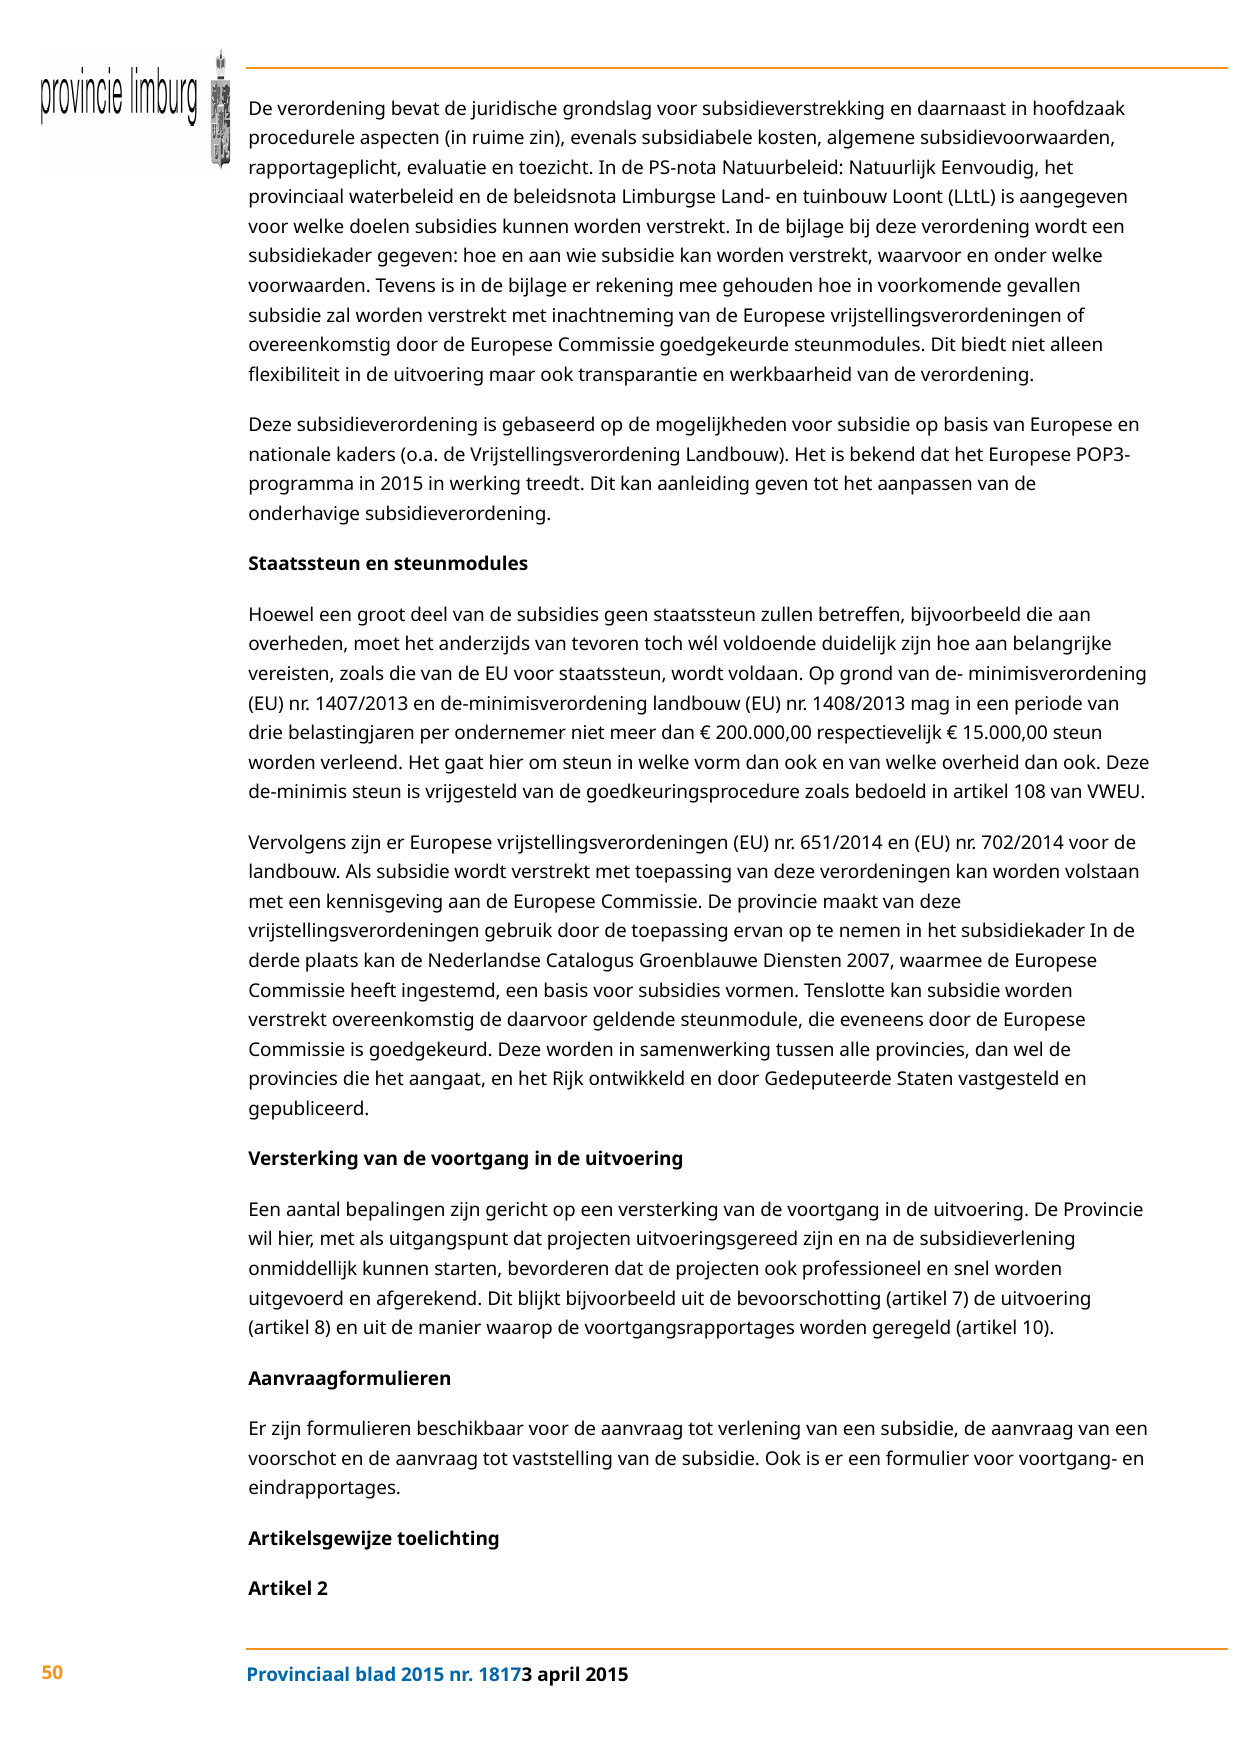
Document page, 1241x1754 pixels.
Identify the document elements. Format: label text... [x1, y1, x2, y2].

text Artikel 2 [248, 1575, 1152, 1601]
text De verordening bevat de juridische grondslag voor subsidieverstrekking en daarnaast in hoofdzaak procedurele aspecten (in ruime zin), evenals subsidiabele kosten, algemene subsidievoorwaarden, rapportageplicht, evaluatie en toezicht. In de PS-nota Natuurbeleid: Natuurlijk Eenvoudig, het provinciaal waterbeleid en de beleidsnota Limburgse Land- en tuinbouw Loont (LLtL) is aangegeven voor welke doelen subsidies kunnen worden verstrekt. In de bijlage bij deze verordening wordt een subsidiekader gegeven: hoe en aan wie subsidie kan worden verstrekt, waarvoor en onder welke voorwaarden. Tevens is in de bijlage er rekening mee gehouden hoe in voorkomende gevallen subsidie zal worden verstrekt met inachtneming van de Europese vrijstellingsverordeningen of overeenkomstig door de Europese Commissie goedgekeurde steunmodules. Dit biedt niet alleen flexibiliteit in de uitvoering maar ook transparantie en werkbaarheid van de verordening. [248, 95, 1152, 387]
text Hoewel een groot deel van de subsidies geen staatssteun zullen betreffen, bijvoorbeeld die aan overheden, moet het anderzijds van tevoren toch wél voldoende duidelijk zijn hoe aan belangrijke vereisten, zoals die van de EU voor staatssteun, wordt voldaan. Op grond van de- minimisverordening (EU) nr. 1407/2013 en de-minimisverordening landbouw (EU) nr. 1408/2013 mag in een periode van drie belastingjaren per ondernemer niet meer dan € 200.000,00 respectievelijk € 15.000,00 steun worden verleend. Het gaat hier om steun in welke vorm dan ook en van welke overheid dan ook. Deze de-minimis steun is vrijgesteld van de goedkeuringsprocedure zoals bedoeld in artikel 108 van VWEU. [248, 601, 1152, 804]
text Aanvraagformulieren [248, 1365, 1152, 1391]
text Versterking van de voortgang in de uitvoering [248, 1146, 1152, 1171]
text Deze subsidieverordening is gebaseerd op de mogelijkheden voor subsidie op basis van Europese en nationale kaders (o.a. de Vrijstellingsverordening Landbouw). Het is bekend dat het Europese POP3-programma in 2015 in werking treedt. Dit kan aanleiding geven tot het aanpassen van de onderhavige subsidieverordening. [248, 411, 1152, 526]
text Vervolgens zijn er Europese vrijstellingsverordeningen (EU) nr. 651/2014 en (EU) nr. 702/2014 voor de landbouw. Als subsidie wordt verstrekt met toepassing van deze verordeningen kan worden volstaan met een kennisgeving aan de Europese Commissie. De provincie maakt van deze vrijstellingsverordeningen gebruik door de toepassing ervan op te nemen in het subsidiekader In de derde plaats kan de Nederlandse Catalogus Groenblauwe Diensten 2007, waarmee de Europese Commissie heeft ingestemd, een basis voor subsidies vormen. Tenslotte kan subsidie worden verstrekt overeenkomstig de daarvoor geldende steunmodule, die eveneens door de Europese Commissie is goedgekeurd. Deze worden in samenwerking tussen alle provincies, dan wel de provincies die het aangaat, en het Rijk ontwikkeld en door Gedeputeerde Staten vastgesteld en gepubliceerd. [248, 829, 1152, 1121]
text Er zijn formulieren beschikbaar voor de aanvraag tot verlening van een subsidie, de aanvraag van een voorschot en de aanvraag tot vaststelling van de subsidie. Ook is er een formulier voor voortgang- en eindrapportages. [248, 1415, 1152, 1500]
text Een aantal bepalingen zijn gericht op een versterking van de voortgang in de uitvoering. De Provincie wil hier, met als uitgangspunt dat projecten uitvoeringsgereed zijn en na de subsidieverlening onmiddellijk kunnen starten, bevorderen dat de projecten ook professioneel en snel worden uitgevoerd en afgerekend. Dit blijkt bijvoorbeeld uit de bevoorschotting (artikel 7) de uitvoering (artikel 8) en uit de manier waarop de voortgangsrapportages worden geregeld (artikel 10). [248, 1196, 1152, 1340]
text Artikelsgewijze toelichting [248, 1525, 1152, 1551]
text Staatssteun en steunmodules [248, 551, 1152, 576]
picture [41, 47, 231, 172]
